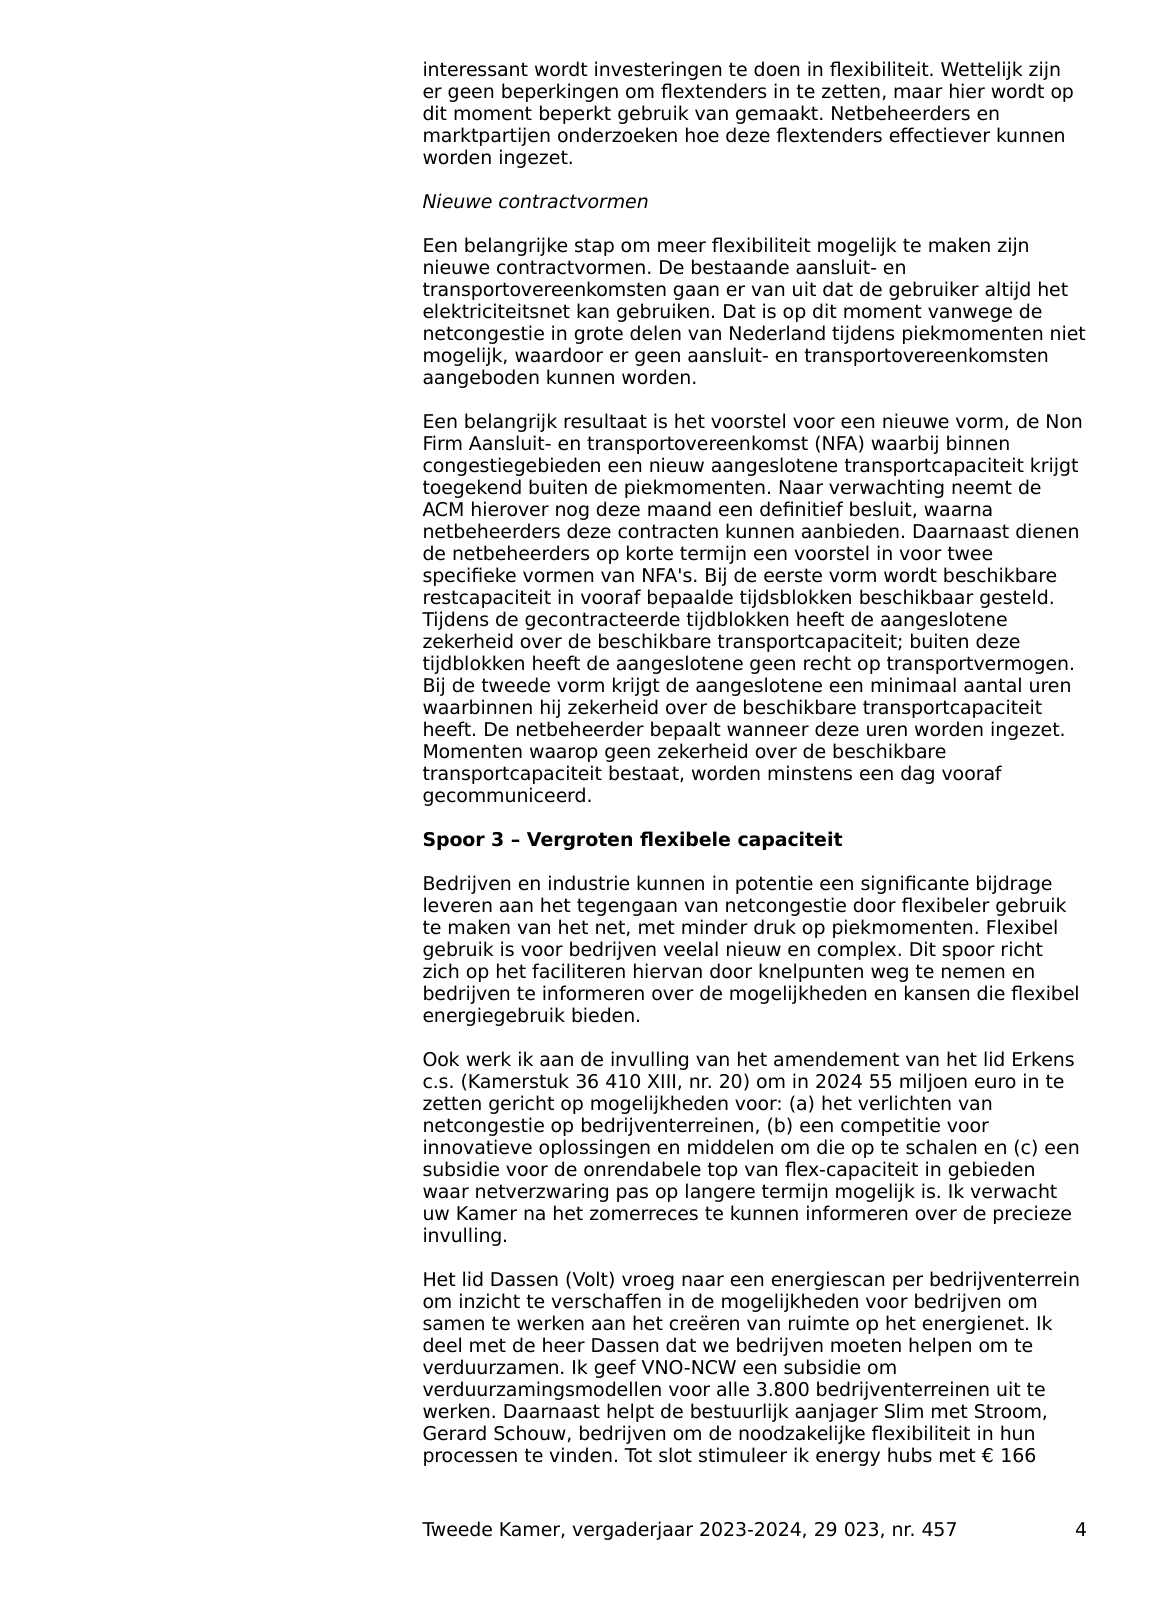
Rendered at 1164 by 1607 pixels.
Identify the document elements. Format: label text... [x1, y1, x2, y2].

text Het lid Dassen (Volt) vroeg naar een energiescan per bedrijventerrein om inzicht te verschaffen in de mogelijkheden voor bedrijven om samen te werken aan het creëren van ruimte op het energienet. Ik deel met de heer Dassen dat we bedrijven moeten helpen om te verduurzamen. Ik geef VNO-NCW een subsidie om verduurzamingsmodellen voor alle 3.800 bedrijventerreinen uit te werken. Daarnaast helpt de bestuurlijk aanjager Slim met Stroom, Gerard Schouw, bedrijven om de noodzakelijke flexibiliteit in hun processen te vinden. Tot slot stimuleer ik energy hubs met € 166 [422, 1269, 1087, 1467]
text Ook werk ik aan de invulling van het amendement van het lid Erkens c.s. (Kamerstuk 36 410 XIII, nr. 20) om in 2024 55 miljoen euro in te zetten gericht op mogelijkheden voor: (a) het verlichten van netcongestie op bedrijventerreinen, (b) een competitie voor innovatieve oplossingen en middelen om die op te schalen en (c) een subsidie voor de onrendabele top van flex-capaciteit in gebieden waar netverzwaring pas op langere termijn mogelijk is. Ik verwacht uw Kamer na het zomerreces te kunnen informeren over de precieze invulling. [422, 1049, 1087, 1247]
text Een belangrijk resultaat is het voorstel voor een nieuwe vorm, de Non Firm Aansluit- en transportovereenkomst (NFA) waarbij binnen congestiegebieden een nieuw aangeslotene transportcapaciteit krijgt toegekend buiten de piekmomenten. Naar verwachting neemt de ACM hierover nog deze maand een definitief besluit, waarna netbeheerders deze contracten kunnen aanbieden. Daarnaast dienen de netbeheerders op korte termijn een voorstel in voor twee specifieke vormen van NFA's. Bij de eerste vorm wordt beschikbare restcapaciteit in vooraf bepaalde tijdsblokken beschikbaar gesteld. Tijdens de gecontracteerde tijdblokken heeft de aangeslotene zekerheid over de beschikbare transportcapaciteit; buiten deze tijdblokken heeft de aangeslotene geen recht op transportvermogen. Bij de tweede vorm krijgt de aangeslotene een minimaal aantal uren waarbinnen hij zekerheid over de beschikbare transportcapaciteit heeft. De netbeheerder bepaalt wanneer deze uren worden ingezet. Momenten waarop geen zekerheid over de beschikbare transportcapaciteit bestaat, worden minstens een dag vooraf gecommuniceerd. [422, 411, 1087, 807]
subtitle Nieuwe contractvormen [422, 191, 1087, 213]
text interessant wordt investeringen te doen in flexibiliteit. Wettelijk zijn er geen beperkingen om flextenders in te zetten, maar hier wordt op dit moment beperkt gebruik van gemaakt. Netbeheerders en marktpartijen onderzoeken hoe deze flextenders effectiever kunnen worden ingezet. [422, 59, 1087, 169]
text Een belangrijke stap om meer flexibiliteit mogelijk te maken zijn nieuwe contractvormen. De bestaande aansluit- en transportovereenkomsten gaan er van uit dat de gebruiker altijd het elektriciteitsnet kan gebruiken. Dat is op dit moment vanwege de netcongestie in grote delen van Nederland tijdens piekmomenten niet mogelijk, waardoor er geen aansluit- en transportovereenkomsten aangeboden kunnen worden. [422, 235, 1087, 389]
subtitle Spoor 3 – Vergroten flexibele capaciteit [422, 829, 1087, 851]
text Bedrijven en industrie kunnen in potentie een significante bijdrage leveren aan het tegengaan van netcongestie door flexibeler gebruik te maken van het net, met minder druk op piekmomenten. Flexibel gebruik is voor bedrijven veelal nieuw en complex. Dit spoor richt zich op het faciliteren hiervan door knelpunten weg te nemen en bedrijven te informeren over de mogelijkheden en kansen die flexibel energiegebruik bieden. [422, 873, 1087, 1027]
